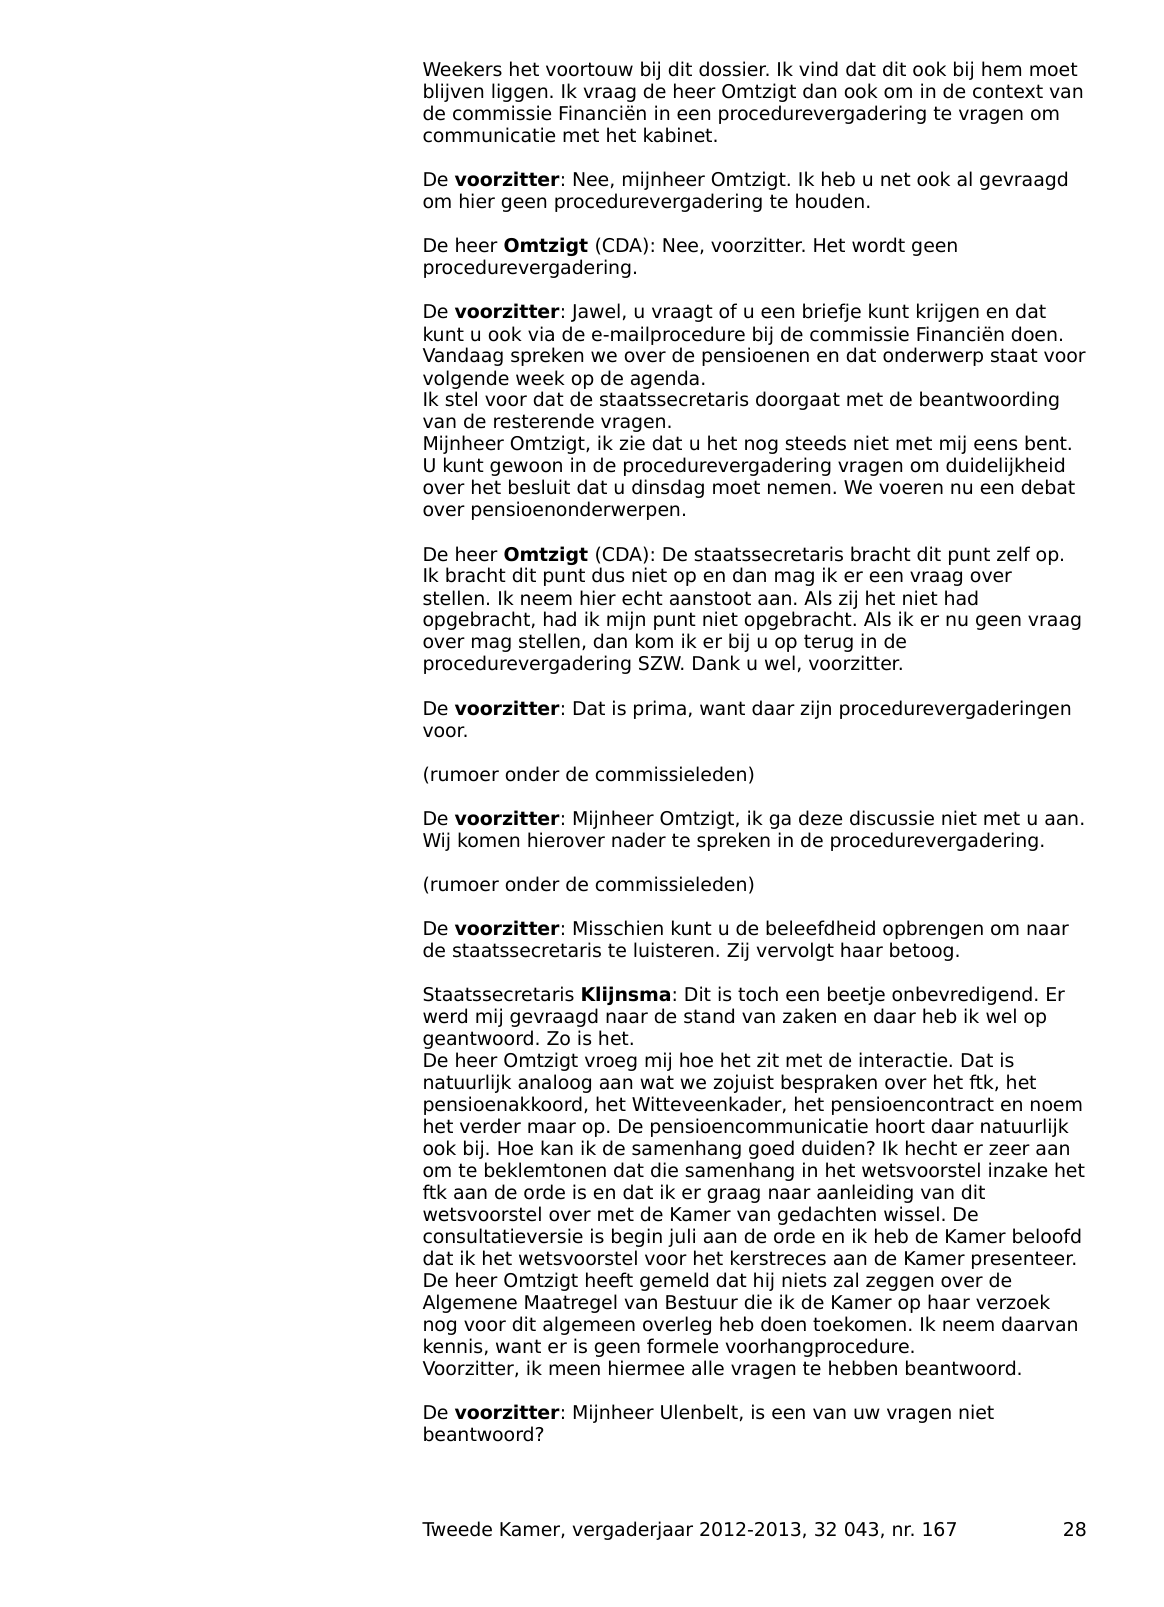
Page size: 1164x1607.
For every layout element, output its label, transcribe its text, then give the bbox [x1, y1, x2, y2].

text De heer Omtzigt heeft gemeld dat hij niets zal zeggen over de Algemene Maatregel van Bestuur die ik de Kamer op haar verzoek nog voor dit algemeen overleg heb doen toekomen. Ik neem daarvan kennis, want er is geen formele voorhangprocedure. [422, 1270, 1087, 1358]
text De voorzitter: Mijnheer Ulenbelt, is een van uw vragen niet beantwoord? [422, 1402, 1087, 1446]
text De voorzitter: Mijnheer Omtzigt, ik ga deze discussie niet met u aan. Wij komen hierover nader te spreken in de procedurevergadering. [422, 808, 1087, 852]
text Ik stel voor dat de staatssecretaris doorgaat met de beantwoording van de resterende vragen. [422, 389, 1087, 433]
text Weekers het voortouw bij dit dossier. Ik vind dat dit ook bij hem moet blijven liggen. Ik vraag de heer Omtzigt dan ook om in de context van de commissie Financiën in een procedurevergadering te vragen om communicatie met het kabinet. [422, 59, 1087, 147]
text De voorzitter: Nee, mijnheer Omtzigt. Ik heb u net ook al gevraagd om hier geen procedurevergadering te houden. [422, 169, 1087, 213]
text De heer Omtzigt vroeg mij hoe het zit met de interactie. Dat is natuurlijk analoog aan wat we zojuist bespraken over het ftk, het pensioenakkoord, het Witteveenkader, het pensioencontract en noem het verder maar op. De pensioencommunicatie hoort daar natuurlijk ook bij. Hoe kan ik de samenhang goed duiden? Ik hecht er zeer aan om te beklemtonen dat die samenhang in het wetsvoorstel inzake het ftk aan de orde is en dat ik er graag naar aanleiding van dit wetsvoorstel over met de Kamer van gedachten wissel. De consultatieversie is begin juli aan de orde en ik heb de Kamer beloofd dat ik het wetsvoorstel voor het kerstreces aan de Kamer presenteer. [422, 1050, 1087, 1270]
text De heer Omtzigt (CDA): Nee, voorzitter. Het wordt geen procedurevergadering. [422, 235, 1087, 279]
text De voorzitter: Dat is prima, want daar zijn procedurevergaderingen voor. [422, 697, 1087, 741]
text De voorzitter: Misschien kunt u de beleefdheid opbrengen om naar de staatssecretaris te luisteren. Zij vervolgt haar betoog. [422, 918, 1087, 962]
text (rumoer onder de commissieleden) [422, 874, 1087, 896]
text (rumoer onder de commissieleden) [422, 764, 1087, 786]
text Mijnheer Omtzigt, ik zie dat u het nog steeds niet met mij eens bent. U kunt gewoon in de procedurevergadering vragen om duidelijkheid over het besluit dat u dinsdag moet nemen. We voeren nu een debat over pensioenonderwerpen. [422, 433, 1087, 521]
text De voorzitter: Jawel, u vraagt of u een briefje kunt krijgen en dat kunt u ook via de e-mailprocedure bij de commissie Financiën doen. Vandaag spreken we over de pensioenen en dat onderwerp staat voor volgende week op de agenda. [422, 301, 1087, 389]
text Voorzitter, ik meen hiermee alle vragen te hebben beantwoord. [422, 1358, 1087, 1380]
text De heer Omtzigt (CDA): De staatssecretaris bracht dit punt zelf op. Ik bracht dit punt dus niet op en dan mag ik er een vraag over stellen. Ik neem hier echt aanstoot aan. Als zij het niet had opgebracht, had ik mijn punt niet opgebracht. Als ik er nu geen vraag over mag stellen, dan kom ik er bij u op terug in de procedurevergadering SZW. Dank u wel, voorzitter. [422, 543, 1087, 675]
text Staatssecretaris Klijnsma: Dit is toch een beetje onbevredigend. Er werd mij gevraagd naar de stand van zaken en daar heb ik wel op geantwoord. Zo is het. [422, 984, 1087, 1050]
